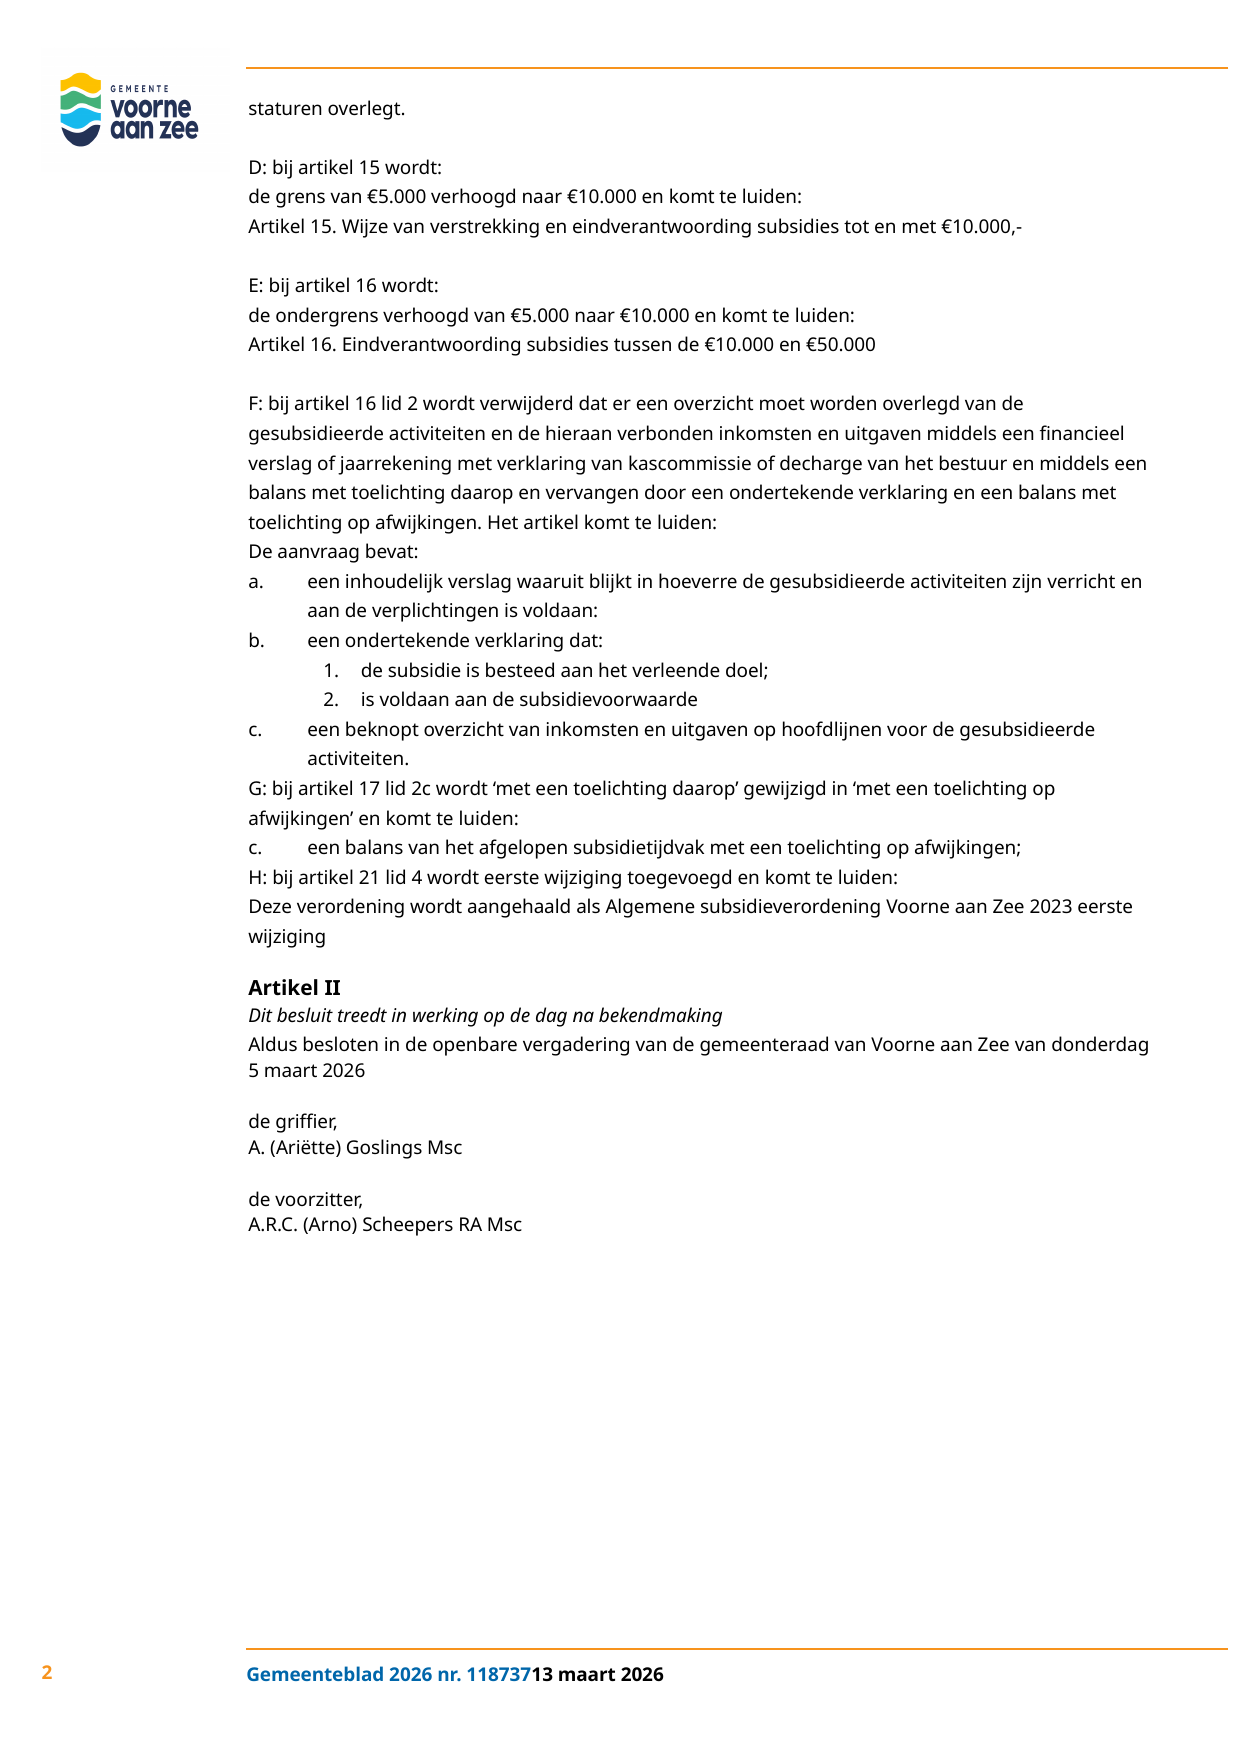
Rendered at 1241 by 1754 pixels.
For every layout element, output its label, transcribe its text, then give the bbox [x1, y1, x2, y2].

text A. (Ariëtte) Goslings Msc [248, 1134, 1152, 1160]
text E: bij artikel 16 wordt: [248, 272, 1152, 298]
text Artikel 15. Wijze van verstrekking en eindverantwoording subsidies tot en met €10.000,- [248, 213, 1152, 239]
list een balans van het afgelopen subsidietijdvak met een toelichting op afwijkingen; [248, 834, 1152, 860]
text A.R.C. (Arno) Scheepers RA Msc [248, 1212, 1152, 1237]
picture [41, 47, 231, 172]
text H: bij artikel 21 lid 4 wordt eerste wijziging toegevoegd en komt te luiden: [248, 864, 1152, 890]
text G: bij artikel 17 lid 2c wordt ‘met een toelichting daarop’ gewijzigd in ‘met een toelichting op afwijkingen’ en komt te luiden: [248, 775, 1152, 831]
text Aldus besloten in de openbare vergadering van de gemeenteraad van Voorne aan Zee van donderdag 5 maart 2026 [248, 1032, 1152, 1083]
text Artikel II [248, 973, 1152, 1002]
text Deze verordening wordt aangehaald als Algemene subsidieverordening Voorne aan Zee 2023 eerste wijziging [248, 893, 1152, 949]
text de ondergrens verhoogd van €5.000 naar €10.000 en komt te luiden: [248, 302, 1152, 328]
text De aanvraag bevat: [248, 538, 1152, 564]
text de voorzitter, [248, 1186, 1152, 1212]
list een inhoudelijk verslag waaruit blijkt in hoeverre de gesubsidieerde activiteiten zijn verricht en aan de verplichtingen is voldaan: [248, 568, 1152, 623]
text de griffier, [248, 1109, 1152, 1134]
list is voldaan aan de subsidievoorwaarde [323, 686, 1152, 712]
text staturen overlegt. [248, 95, 1152, 121]
text Artikel 16. Eindverantwoording subsidies tussen de €10.000 en €50.000 [248, 331, 1152, 357]
text F: bij artikel 16 lid 2 wordt verwijderd dat er een overzicht moet worden overlegd van de gesubsidieerde activiteiten en de hieraan verbonden inkomsten en uitgaven middels een financieel verslag of jaarrekening met verklaring van kascommissie of decharge van het bestuur en middels een balans met toelichting daarop en vervangen door een ondertekende verklaring en een balans met toelichting op afwijkingen. Het artikel komt te luiden: [248, 391, 1152, 535]
list een beknopt overzicht van inkomsten en uitgaven op hoofdlijnen voor de gesubsidieerde activiteiten. [248, 716, 1152, 771]
text D: bij artikel 15 wordt: [248, 154, 1152, 180]
list een ondertekende verklaring dat: [248, 627, 1152, 653]
text de grens van €5.000 verhoogd naar €10.000 en komt te luiden: [248, 183, 1152, 209]
list de subsidie is besteed aan het verleende doel; [323, 657, 1152, 683]
text Dit besluit treedt in werking op de dag na bekendmaking [248, 1002, 1152, 1028]
